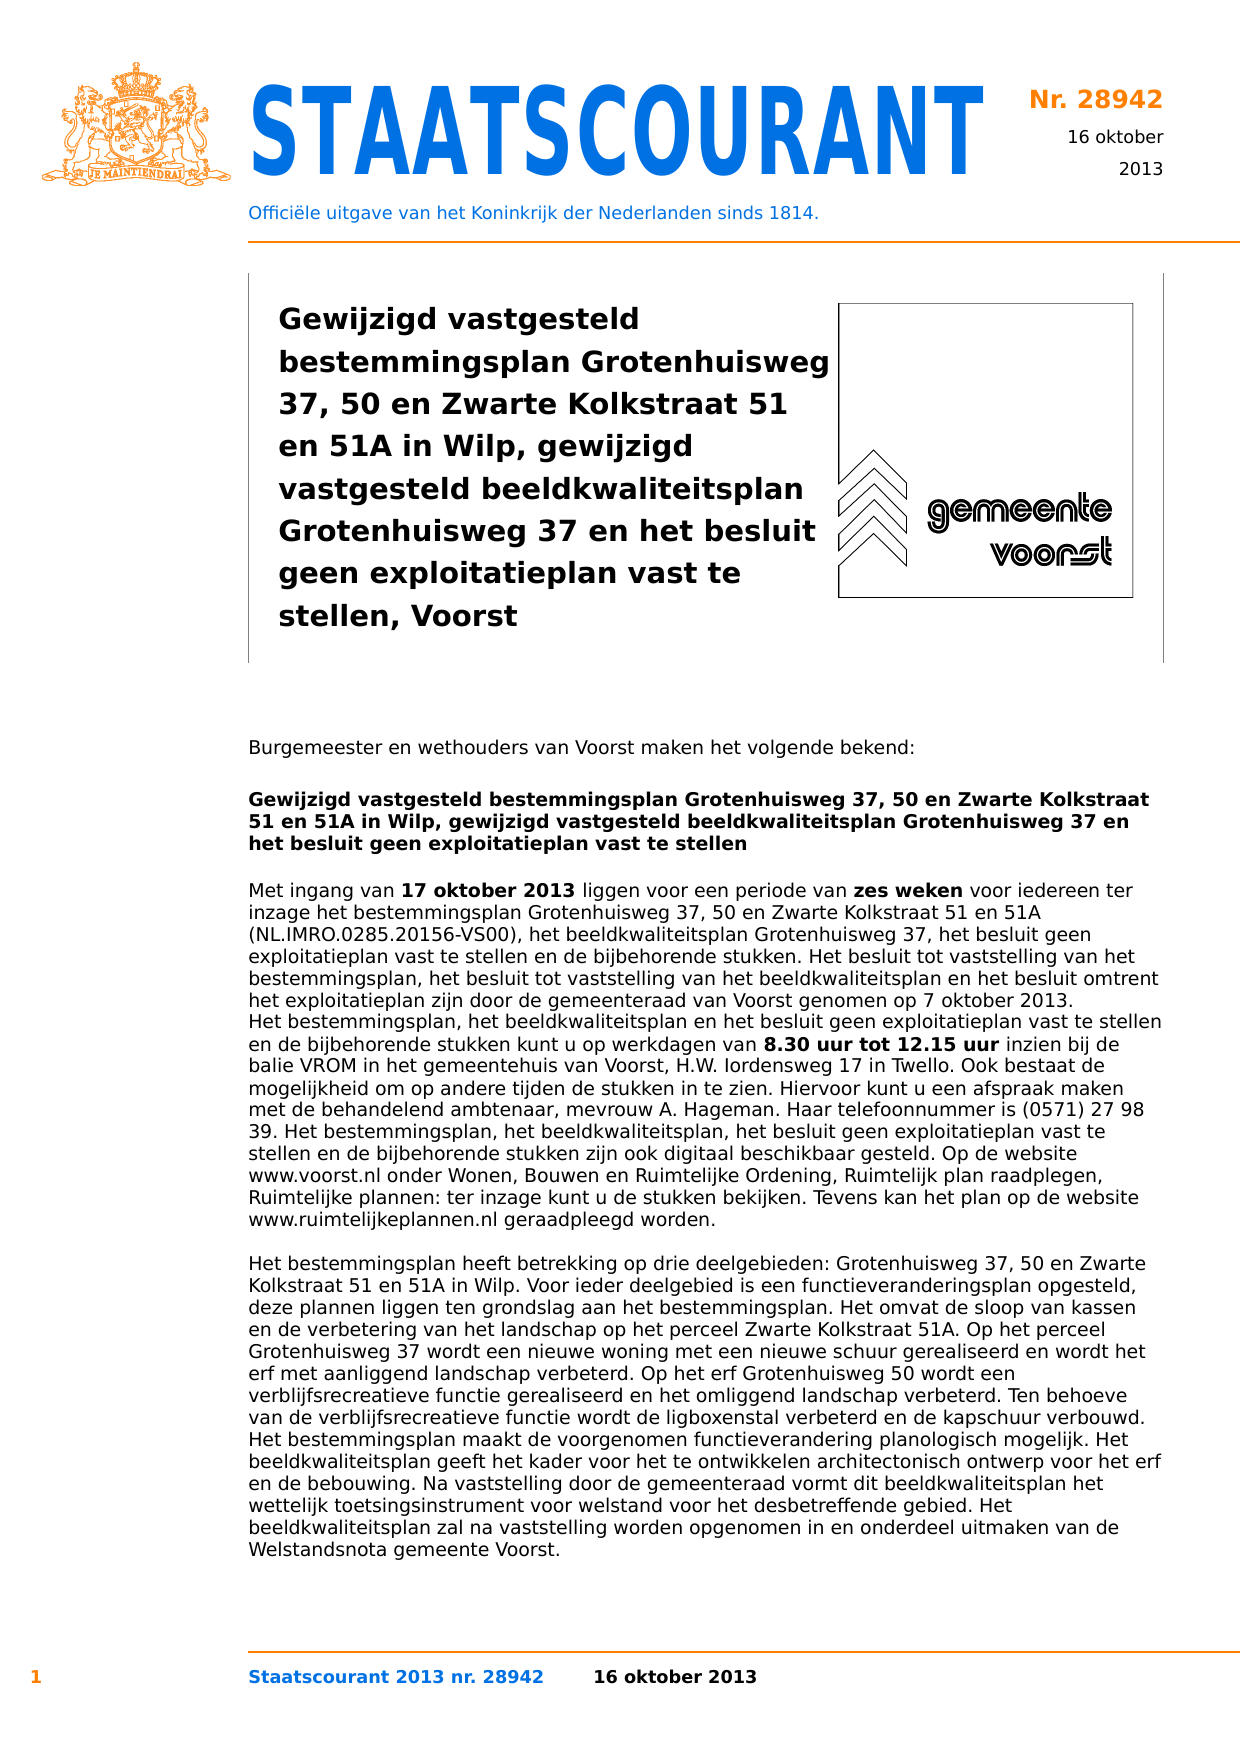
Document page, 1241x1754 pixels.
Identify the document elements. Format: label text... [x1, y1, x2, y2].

text Het bestemmingsplan, het beeldkwaliteitsplan en het besluit geen exploitatieplan vast te stellen en de bijbehorende stukken kunt u op werkdagen van 8.30 uur tot 12.15 uur inzien bij de balie VROM in het gemeentehuis van Voorst, H.W. Iordensweg 17 in Twello. Ook bestaat de mogelijkheid om op andere tijden de stukken in te zien. Hiervoor kunt u een afspraak maken met de behandelend ambtenaar, mevrouw A. Hageman. Haar telefoonnummer is (0571) 27 98 39. Het bestemmingsplan, het beeldkwaliteitsplan, het besluit geen exploitatieplan vast te stellen en de bijbehorende stukken zijn ook digitaal beschikbaar gesteld. Op de website www.voorst.nl onder Wonen, Bouwen en Ruimtelijke Ordening, Ruimtelijk plan raadplegen, Ruimtelijke plannen: ter inzage kunt u de stukken bekijken. Tevens kan het plan op de website www.ruimtelijkeplannen.nl geraadpleegd worden. [248, 1011, 1163, 1231]
picture [41, 62, 231, 186]
table_cell Officiële uitgave van het Koninkrijk der Nederlanden sinds 1814. [248, 203, 1240, 241]
subtitle Gewijzigd vastgesteld bestemmingsplan Grotenhuisweg 37, 50 en Zwarte Kolkstraat 51 en 51A in Wilp, gewijzigd vastgesteld beeldkwaliteitsplan Grotenhuisweg 37 en het besluit geen exploitatieplan vast te stellen [248, 789, 1163, 854]
text Burgemeester en wethouders van Voorst maken het volgende bekend: [248, 737, 1163, 759]
table_header STAATSCOURANT [248, 62, 998, 203]
subtitle Gewijzigd vastgesteld bestemmingsplan Grotenhuisweg 37, 50 en Zwarte Kolkstraat 51 en 51A in Wilp, gewijzigd vastgesteld beeldkwaliteitsplan Grotenhuisweg 37 en het besluit geen exploitatieplan vast te stellen, Voorst [249, 273, 1163, 663]
table_cell 2013 [998, 153, 1240, 203]
table_cell 16 oktober [998, 121, 1240, 153]
picture [838, 302, 1134, 598]
text Het bestemmingsplan heeft betrekking op drie deelgebieden: Grotenhuisweg 37, 50 en Zwarte Kolkstraat 51 en 51A in Wilp. Voor ieder deelgebied is een functieveranderingsplan opgesteld, deze plannen liggen ten grondslag aan het bestemmingsplan. Het omvat de sloop van kassen en de verbetering van het landschap op het perceel Zwarte Kolkstraat 51A. Op het perceel Grotenhuisweg 37 wordt een nieuwe woning met een nieuwe schuur gerealiseerd en wordt het erf met aanliggend landschap verbeterd. Op het erf Grotenhuisweg 50 wordt een verblijfsrecreatieve functie gerealiseerd en het omliggend landschap verbeterd. Ten behoeve van de verblijfsrecreatieve functie wordt de ligboxenstal verbeterd en de kapschuur verbouwd. Het bestemmingsplan maakt de voorgenomen functieverandering planologisch mogelijk. Het beeldkwaliteitsplan geeft het kader voor het te ontwikkelen architectonisch ontwerp voor het erf en de bebouwing. Na vaststelling door de gemeenteraad vormt dit beeldkwaliteitsplan het wettelijk toetsingsinstrument voor welstand voor het desbetreffende gebied. Het beeldkwaliteitsplan zal na vaststelling worden opgenomen in en onderdeel uitmaken van de Welstandsnota gemeente Voorst. [248, 1253, 1163, 1561]
text Met ingang van 17 oktober 2013 liggen voor een periode van zes weken voor iedereen ter inzage het bestemmingsplan Grotenhuisweg 37, 50 en Zwarte Kolkstraat 51 en 51A (NL.IMRO.0285.20156-VS00), het beeldkwaliteitsplan Grotenhuisweg 37, het besluit geen exploitatieplan vast te stellen en de bijbehorende stukken. Het besluit tot vaststelling van het bestemmingsplan, het besluit tot vaststelling van het beeldkwaliteitsplan en het besluit omtrent het exploitatieplan zijn door de gemeenteraad van Voorst genomen op 7 oktober 2013. [248, 879, 1163, 1011]
table_header [25, 62, 248, 241]
table_header Nr. 28942 [998, 62, 1240, 121]
